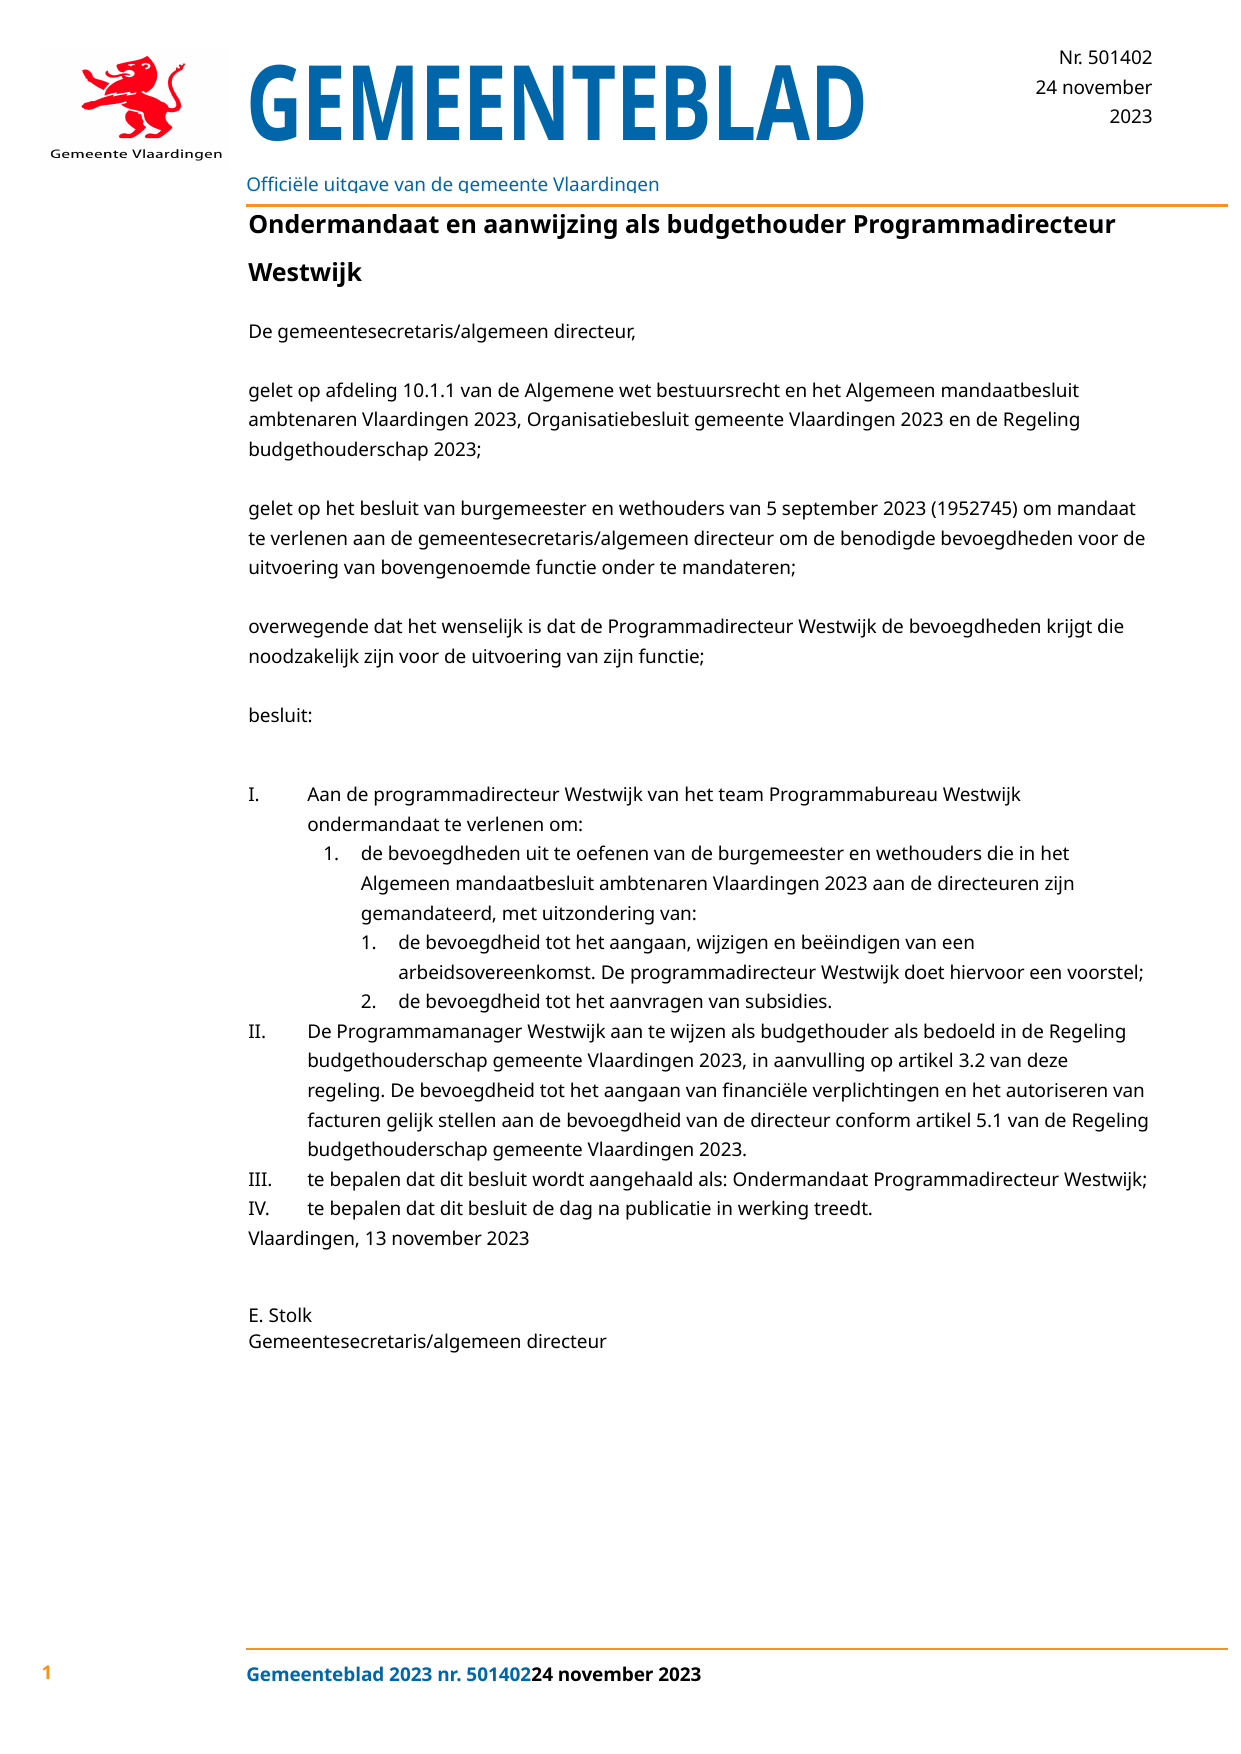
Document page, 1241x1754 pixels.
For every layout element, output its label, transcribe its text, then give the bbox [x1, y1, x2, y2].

text Vlaardingen, 13 november 2023 [248, 1225, 1152, 1251]
list de bevoegdheden uit te oefenen van de burgemeester en wethouders die in het Algemeen mandaatbesluit ambtenaren Vlaardingen 2023 aan de directeuren zijn gemandateerd, met uitzondering van: [323, 841, 1152, 925]
list de bevoegdheid tot het aangaan, wijzigen en beëindigen van een arbeidsovereenkomst. De programmadirecteur Westwijk doet hiervoor een voorstel; [361, 929, 1152, 984]
list Aan de programmadirecteur Westwijk van het team Programmabureau Westwijk ondermandaat te verlenen om: [248, 781, 1152, 837]
text gelet op afdeling 10.1.1 van de Algemene wet bestuursrecht en het Algemeen mandaatbesluit ambtenaren Vlaardingen 2023, Organisatiebesluit gemeente Vlaardingen 2023 en de Regeling budgethouderschap 2023; [248, 377, 1152, 462]
text besluit: [248, 702, 1152, 728]
text Gemeentesecretaris/algemeen directeur [248, 1328, 1152, 1354]
picture [41, 47, 231, 172]
list De Programmamanager Westwijk aan te wijzen als budgethouder als bedoeld in de Regeling budgethouderschap gemeente Vlaardingen 2023, in aanvulling op artikel 3.2 van deze regeling. De bevoegdheid tot het aangaan van financiële verplichtingen en het autoriseren van facturen gelijk stellen aan de bevoegdheid van de directeur conform artikel 5.1 van de Regeling budgethouderschap gemeente Vlaardingen 2023. [248, 1018, 1152, 1162]
text gelet op het besluit van burgemeester en wethouders van 5 september 2023 (1952745) om mandaat te verlenen aan de gemeentesecretaris/algemeen directeur om de benodigde bevoegdheden voor de uitvoering van bovengenoemde functie onder te mandateren; [248, 495, 1152, 580]
list te bepalen dat dit besluit wordt aangehaald als: Ondermandaat Programmadirecteur Westwijk; [248, 1166, 1152, 1192]
list de bevoegdheid tot het aanvragen van subsidies. [361, 988, 1152, 1014]
text De gemeentesecretaris/algemeen directeur, [248, 318, 1152, 344]
text Ondermandaat en aanwijzing als budgethouder Programmadirecteur Westwijk [248, 207, 1152, 288]
text overwegende dat het wenselijk is dat de Programmadirecteur Westwijk de bevoegdheden krijgt die noodzakelijk zijn voor de uitvoering van zijn functie; [248, 614, 1152, 669]
list te bepalen dat dit besluit de dag na publicatie in werking treedt. [248, 1196, 1152, 1221]
text E. Stolk [248, 1302, 1152, 1328]
